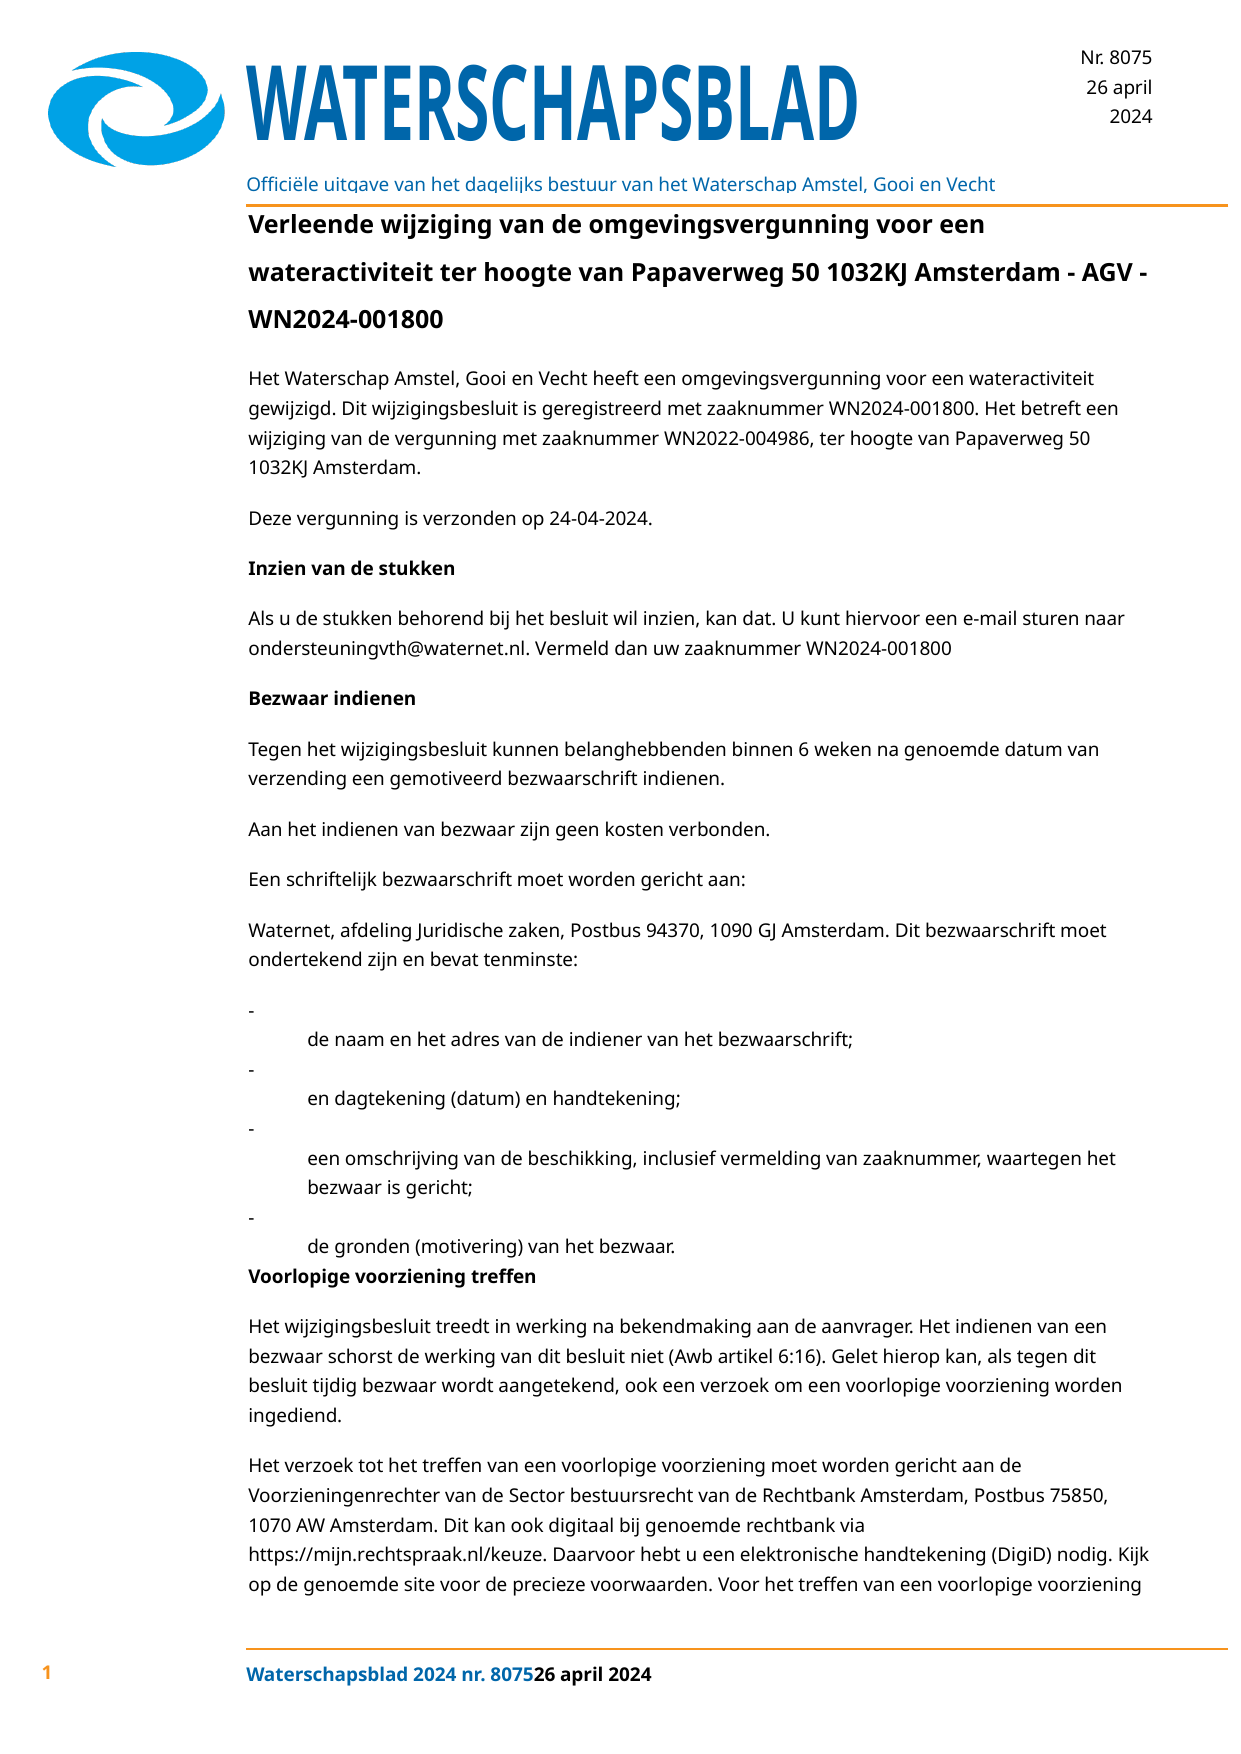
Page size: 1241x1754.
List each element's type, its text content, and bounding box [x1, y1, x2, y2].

text Voorlopige voorziening treffen [248, 1263, 1152, 1289]
text Inzien van de stukken [248, 555, 1152, 581]
text Als u de stukken behorend bij het besluit wil inzien, kan dat. U kunt hiervoor een e-mail sturen naar ondersteuningvth@waternet.nl. Vermeld dan uw zaaknummer WN2024-001800 [248, 606, 1152, 661]
text Aan het indienen van bezwaar zijn geen kosten verbonden. [248, 816, 1152, 842]
text Het verzoek tot het treffen van een voorlopige voorziening moet worden gericht aan de Voorzieningenrechter van de Sector bestuursrecht van de Rechtbank Amsterdam, Postbus 75850, 1070 AW Amsterdam. Dit kan ook digitaal bij genoemde rechtbank via https://mijn.rechtspraak.nl/keuze. Daarvoor hebt u een elektronische handtekening (DigiD) nodig. Kijk op de genoemde site voor de precieze voorwaarden. Voor het treffen van een voorlopige voorziening [248, 1453, 1152, 1597]
picture [41, 47, 231, 172]
list een omschrijving van de beschikking, inclusief vermelding van zaaknummer, waartegen het bezwaar is gericht; [248, 1145, 1152, 1200]
text Waternet, afdeling Juridische zaken, Postbus 94370, 1090 GJ Amsterdam. Dit bezwaarschrift moet ondertekend zijn en bevat tenminste: [248, 917, 1152, 972]
text Een schriftelijk bezwaarschrift moet worden gericht aan: [248, 866, 1152, 892]
text Het Waterschap Amstel, Gooi en Vecht heeft een omgevingsvergunning voor een wateractiviteit gewijzigd. Dit wijzigingsbesluit is geregistreerd met zaaknummer WN2024-001800. Het betreft een wijziging van de vergunning met zaaknummer WN2022-004986, ter hoogte van Papaverweg 50 1032KJ Amsterdam. [248, 366, 1152, 480]
text Deze vergunning is verzonden op 24-04-2024. [248, 505, 1152, 530]
text Het wijzigingsbesluit treedt in werking na bekendmaking aan de aanvrager. Het indienen van een bezwaar schorst de werking van dit besluit niet (Awb artikel 6:16). Gelet hierop kan, als tegen dit besluit tijdig bezwaar wordt aangetekend, ook een verzoek om een voorlopige voorziening worden ingediend. [248, 1313, 1152, 1428]
text Tegen het wijzigingsbesluit kunnen belanghebbenden binnen 6 weken na genoemde datum van verzending een gemotiveerd bezwaarschrift indienen. [248, 736, 1152, 791]
list de gronden (motivering) van het bezwaar. [248, 1233, 1152, 1259]
list en dagtekening (datum) en handtekening; [248, 1086, 1152, 1111]
text Verleende wijziging van de omgevingsvergunning voor een wateractiviteit ter hoogte van Papaverweg 50 1032KJ Amsterdam - AGV - WN2024-001800 [248, 207, 1152, 336]
list de naam en het adres van de indiener van het bezwaarschrift; [248, 1026, 1152, 1052]
text Bezwaar indienen [248, 686, 1152, 711]
